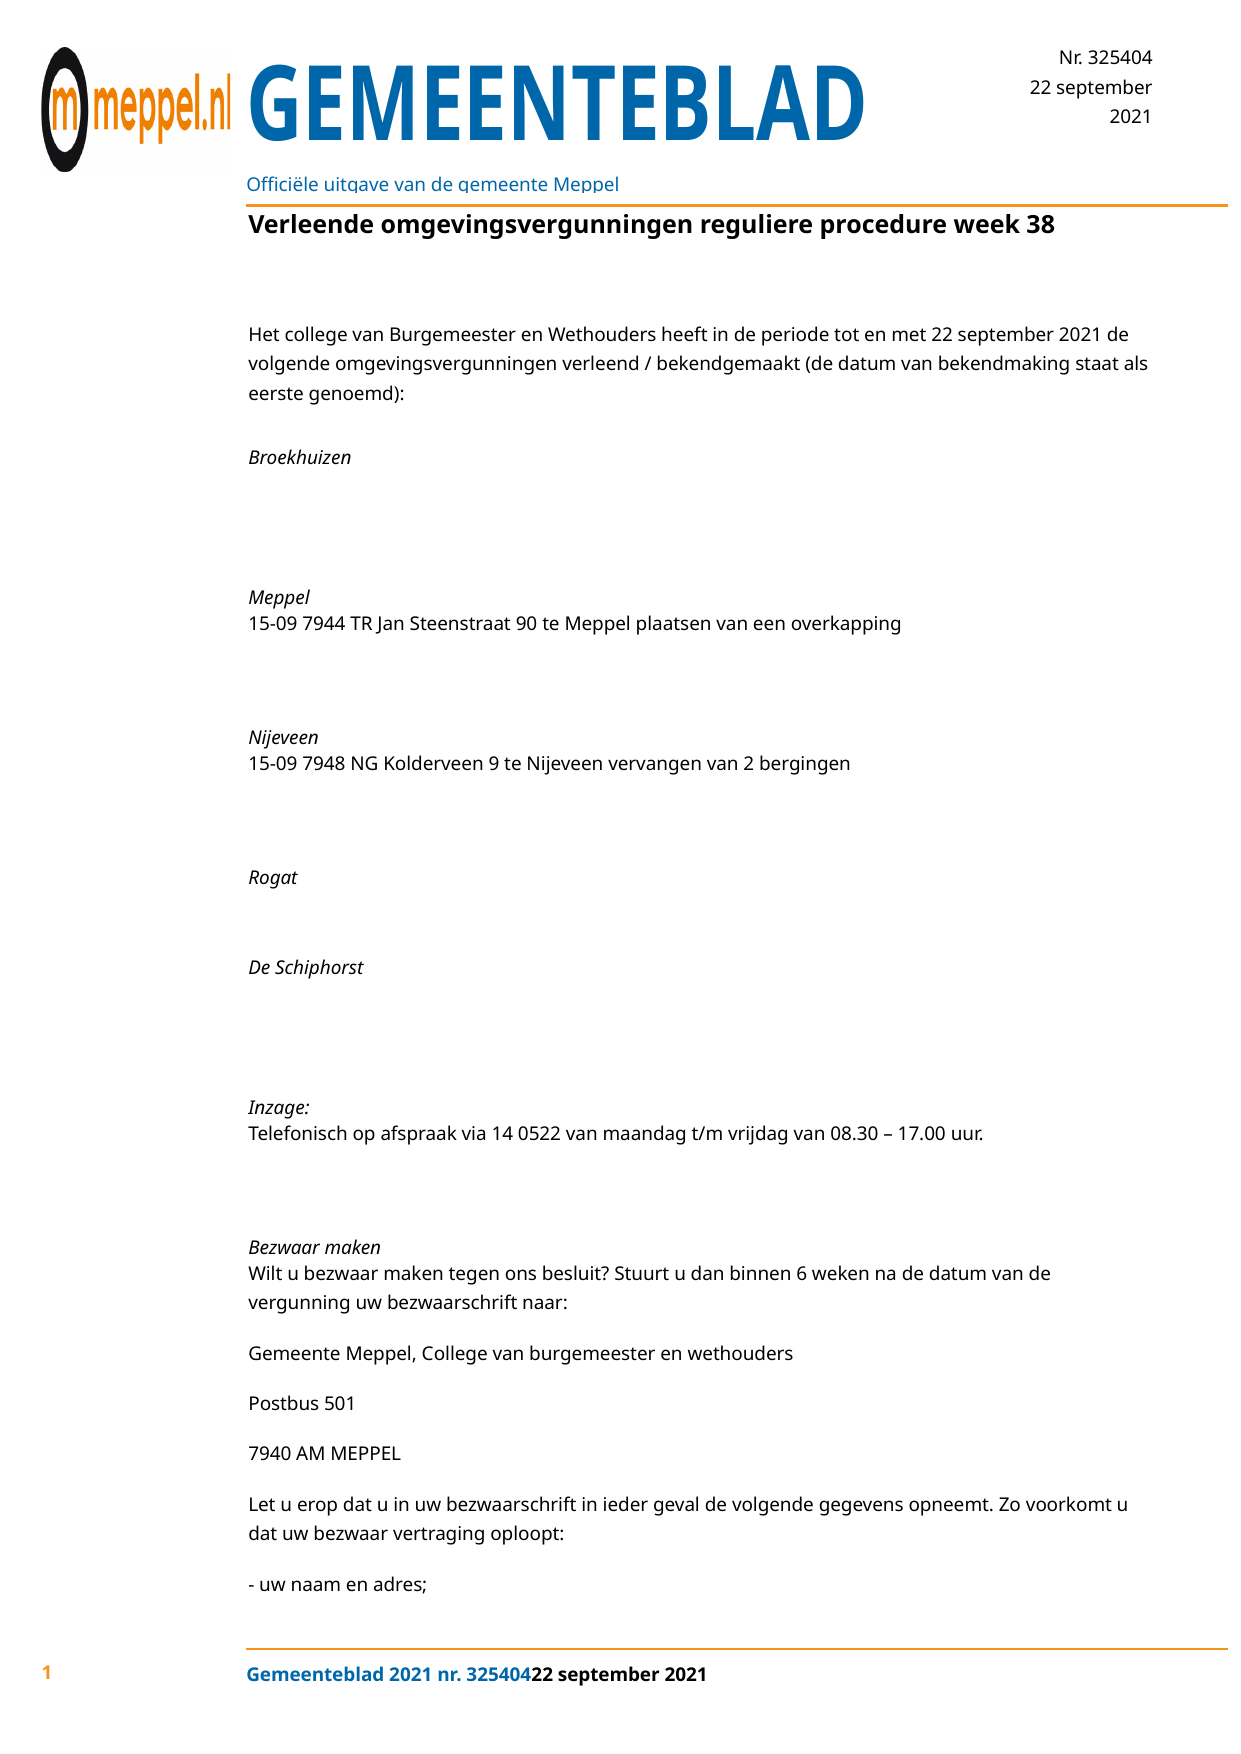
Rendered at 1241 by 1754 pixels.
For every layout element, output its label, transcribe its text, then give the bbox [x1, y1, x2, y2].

text - uw naam en adres; [248, 1571, 1152, 1597]
text Telefonisch op afspraak via 14 0522 van maandag t/m vrijdag van 08.30 – 17.00 uur. [248, 1120, 1152, 1145]
text Inzage: [248, 1094, 1152, 1120]
text Het college van Burgemeester en Wethouders heeft in de periode tot en met 22 september 2021 de volgende omgevingsvergunningen verleend / bekendgemaakt (de datum van bekendmaking staat als eerste genoemd): [248, 321, 1152, 406]
text Meppel [248, 584, 1152, 610]
text 7940 AM MEPPEL [248, 1441, 1152, 1466]
text Gemeente Meppel, College van burgemeester en wethouders [248, 1340, 1152, 1366]
text Broekhuizen [248, 444, 1152, 469]
text 15-09 7948 NG Kolderveen 9 te Nijeveen vervangen van 2 bergingen [248, 750, 1152, 776]
text Wilt u bezwaar maken tegen ons besluit? Stuurt u dan binnen 6 weken na de datum van de vergunning uw bezwaarschrift naar: [248, 1260, 1152, 1315]
text Bezwaar maken [248, 1234, 1152, 1260]
text De Schiphorst [248, 954, 1152, 979]
text 15-09 7944 TR Jan Steenstraat 90 te Meppel plaatsen van een overkapping [248, 610, 1152, 635]
text Rogat [248, 864, 1152, 890]
text Let u erop dat u in uw bezwaarschrift in ieder geval de volgende gegevens opneemt. Zo voorkomt u dat uw bezwaar vertraging oploopt: [248, 1491, 1152, 1546]
picture [41, 47, 231, 172]
text Nijeveen [248, 724, 1152, 750]
text Postbus 501 [248, 1390, 1152, 1416]
text Verleende omgevingsvergunningen reguliere procedure week 38 [248, 207, 1152, 241]
